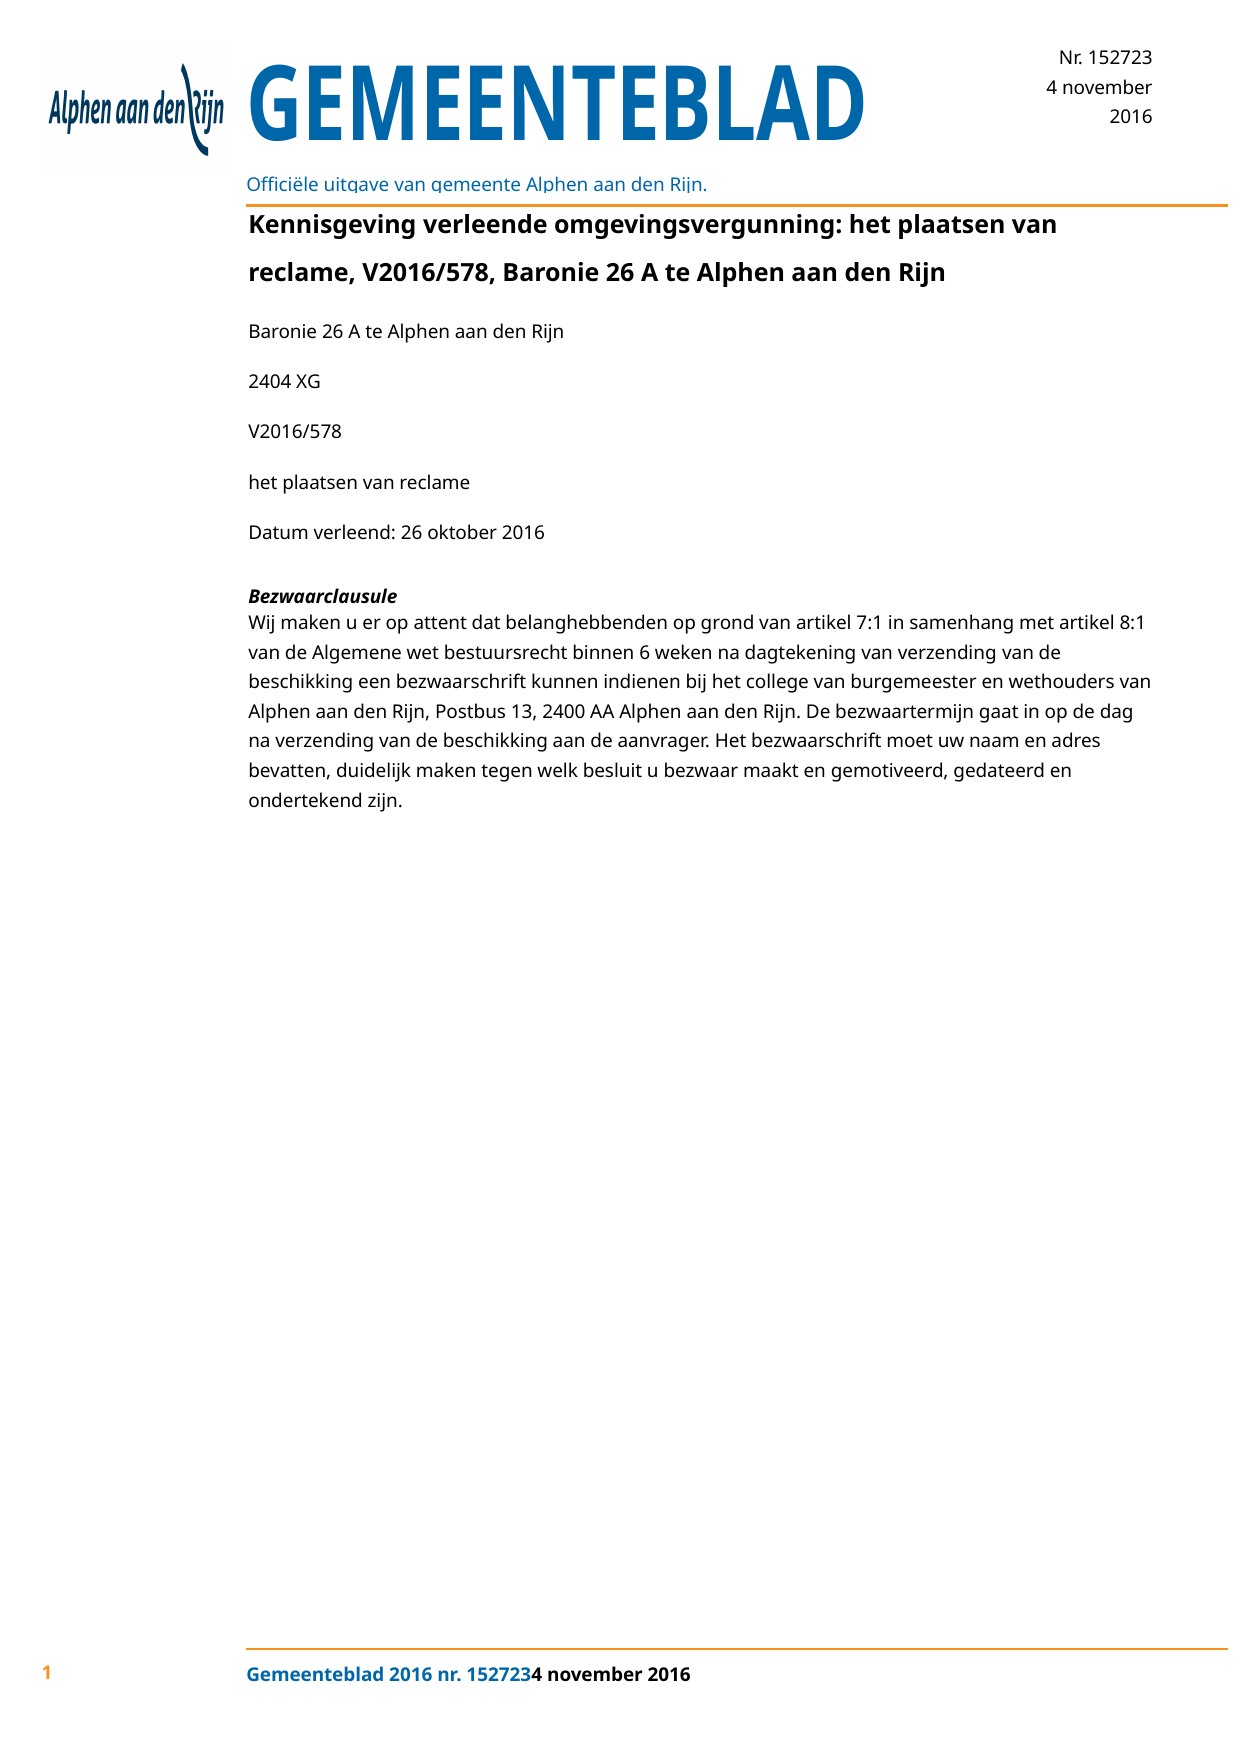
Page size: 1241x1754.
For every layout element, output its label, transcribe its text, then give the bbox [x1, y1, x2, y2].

text het plaatsen van reclame [248, 469, 1152, 495]
text Wij maken u er op attent dat belanghebbenden op grond van artikel 7:1 in samenhang met artikel 8:1 van de Algemene wet bestuursrecht binnen 6 weken na dagtekening van verzending van de beschikking een bezwaarschrift kunnen indienen bij het college van burgemeester en wethouders van Alphen aan den Rijn, Postbus 13, 2400 AA Alphen aan den Rijn. De bezwaartermijn gaat in op de dag na verzending van de beschikking aan de aanvrager. Het bezwaarschrift moet uw naam en adres bevatten, duidelijk maken tegen welk besluit u bezwaar maakt en gemotiveerd, gedateerd en ondertekend zijn. [248, 609, 1152, 812]
picture [41, 47, 231, 172]
text Bezwaarclausule [248, 583, 1152, 609]
text 2404 XG [248, 368, 1152, 394]
text Datum verleend: 26 oktober 2016 [248, 519, 1152, 545]
text Kennisgeving verleende omgevingsvergunning: het plaatsen van reclame, V2016/578, Baronie 26 A te Alphen aan den Rijn [248, 207, 1152, 288]
text V2016/578 [248, 419, 1152, 444]
text Baronie 26 A te Alphen aan den Rijn [248, 318, 1152, 344]
